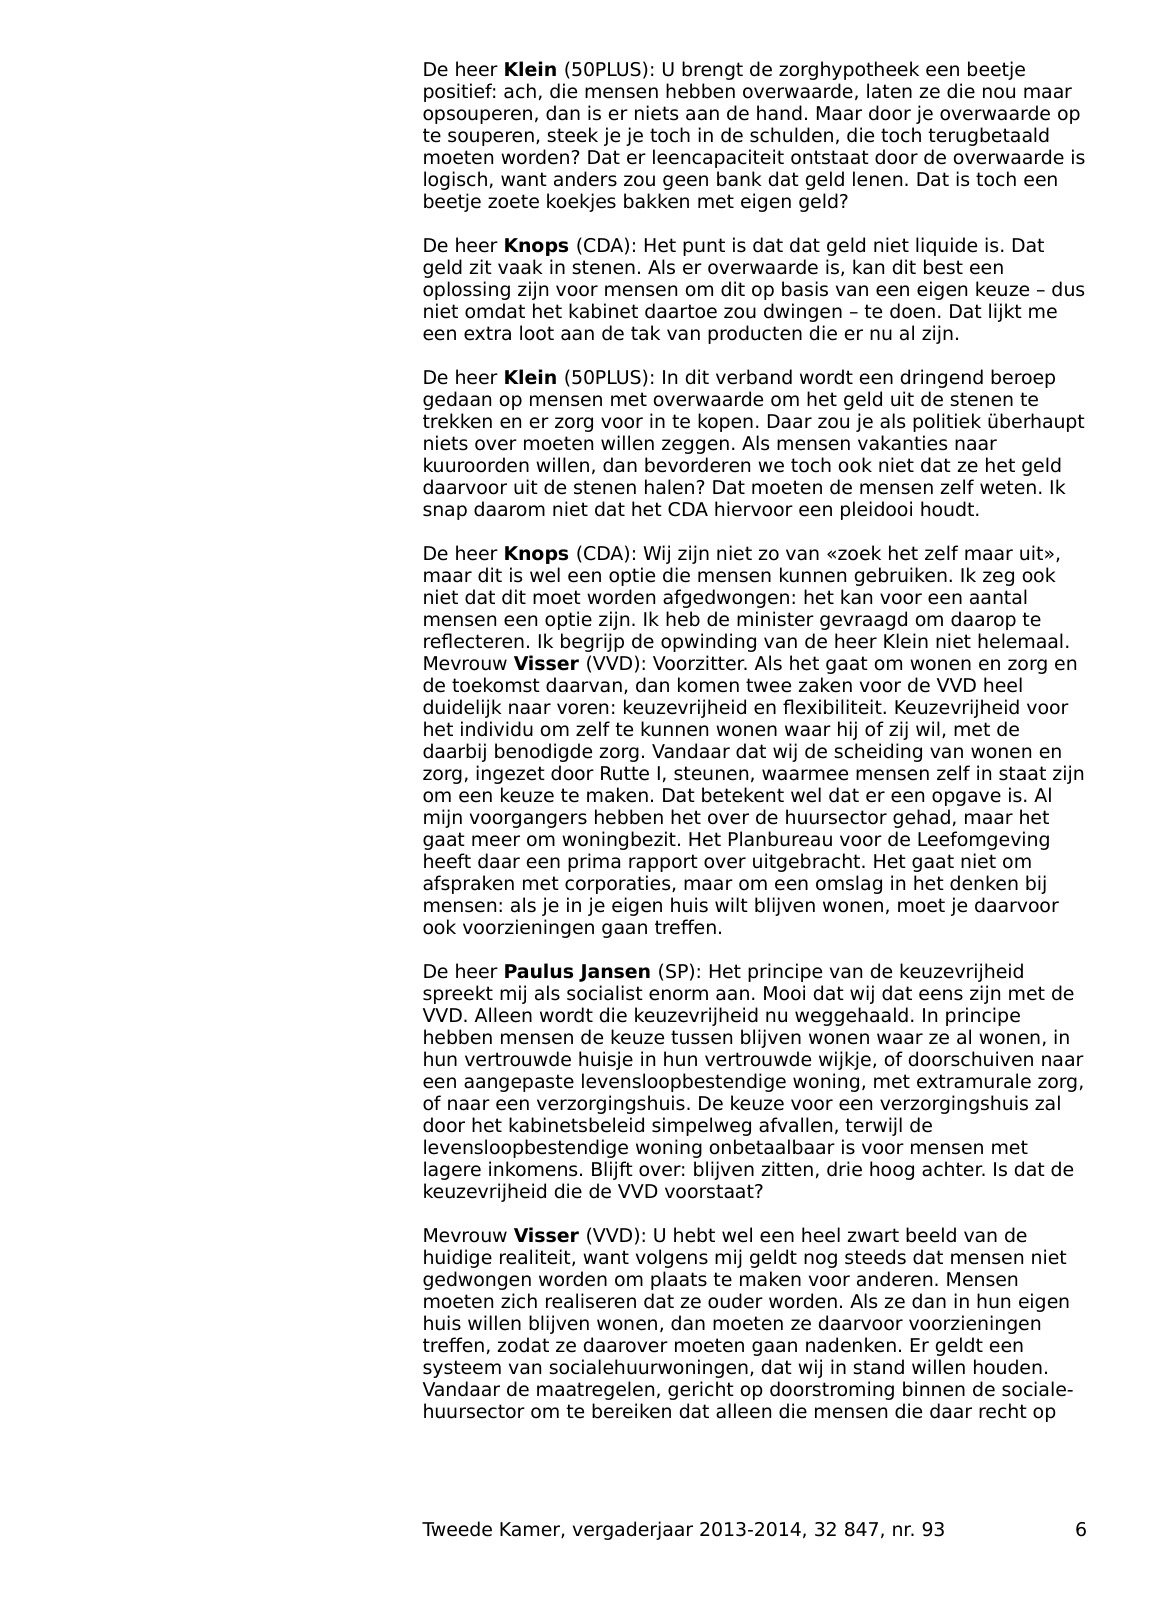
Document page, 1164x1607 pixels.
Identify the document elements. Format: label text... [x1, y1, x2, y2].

text De heer Klein (50PLUS): U brengt de zorghypotheek een beetje positief: ach, die mensen hebben overwaarde, laten ze die nou maar opsouperen, dan is er niets aan de hand. Maar door je overwaarde op te souperen, steek je je toch in de schulden, die toch terugbetaald moeten worden? Dat er leencapaciteit ontstaat door de overwaarde is logisch, want anders zou geen bank dat geld lenen. Dat is toch een beetje zoete koekjes bakken met eigen geld? [422, 59, 1087, 213]
text De heer Knops (CDA): Wij zijn niet zo van «zoek het zelf maar uit», maar dit is wel een optie die mensen kunnen gebruiken. Ik zeg ook niet dat dit moet worden afgedwongen: het kan voor een aantal mensen een optie zijn. Ik heb de minister gevraagd om daarop te reflecteren. Ik begrijp de opwinding van de heer Klein niet helemaal. [422, 543, 1087, 653]
text Mevrouw Visser (VVD): U hebt wel een heel zwart beeld van de huidige realiteit, want volgens mij geldt nog steeds dat mensen niet gedwongen worden om plaats te maken voor anderen. Mensen moeten zich realiseren dat ze ouder worden. Als ze dan in hun eigen huis willen blijven wonen, dan moeten ze daarvoor voorzieningen treffen, zodat ze daarover moeten gaan nadenken. Er geldt een systeem van socialehuurwoningen, dat wij in stand willen houden. Vandaar de maatregelen, gericht op doorstroming binnen de sociale-huursector om te bereiken dat alleen die mensen die daar recht op [422, 1225, 1087, 1423]
text De heer Klein (50PLUS): In dit verband wordt een dringend beroep gedaan op mensen met overwaarde om het geld uit de stenen te trekken en er zorg voor in te kopen. Daar zou je als politiek überhaupt niets over moeten willen zeggen. Als mensen vakanties naar kuuroorden willen, dan bevorderen we toch ook niet dat ze het geld daarvoor uit de stenen halen? Dat moeten de mensen zelf weten. Ik snap daarom niet dat het CDA hiervoor een pleidooi houdt. [422, 367, 1087, 521]
text De heer Paulus Jansen (SP): Het principe van de keuzevrijheid spreekt mij als socialist enorm aan. Mooi dat wij dat eens zijn met de VVD. Alleen wordt die keuzevrijheid nu weggehaald. In principe hebben mensen de keuze tussen blijven wonen waar ze al wonen, in hun vertrouwde huisje in hun vertrouwde wijkje, of doorschuiven naar een aangepaste levensloopbestendige woning, met extramurale zorg, of naar een verzorgingshuis. De keuze voor een verzorgingshuis zal door het kabinetsbeleid simpelweg afvallen, terwijl de levensloopbestendige woning onbetaalbaar is voor mensen met lagere inkomens. Blijft over: blijven zitten, drie hoog achter. Is dat de keuzevrijheid die de VVD voorstaat? [422, 961, 1087, 1203]
text Mevrouw Visser (VVD): Voorzitter. Als het gaat om wonen en zorg en de toekomst daarvan, dan komen twee zaken voor de VVD heel duidelijk naar voren: keuzevrijheid en flexibiliteit. Keuzevrijheid voor het individu om zelf te kunnen wonen waar hij of zij wil, met de daarbij benodigde zorg. Vandaar dat wij de scheiding van wonen en zorg, ingezet door Rutte I, steunen, waarmee mensen zelf in staat zijn om een keuze te maken. Dat betekent wel dat er een opgave is. Al mijn voorgangers hebben het over de huursector gehad, maar het gaat meer om woningbezit. Het Planbureau voor de Leefomgeving heeft daar een prima rapport over uitgebracht. Het gaat niet om afspraken met corporaties, maar om een omslag in het denken bij mensen: als je in je eigen huis wilt blijven wonen, moet je daarvoor ook voorzieningen gaan treffen. [422, 653, 1087, 939]
text De heer Knops (CDA): Het punt is dat dat geld niet liquide is. Dat geld zit vaak in stenen. Als er overwaarde is, kan dit best een oplossing zijn voor mensen om dit op basis van een eigen keuze – dus niet omdat het kabinet daartoe zou dwingen – te doen. Dat lijkt me een extra loot aan de tak van producten die er nu al zijn. [422, 235, 1087, 345]
